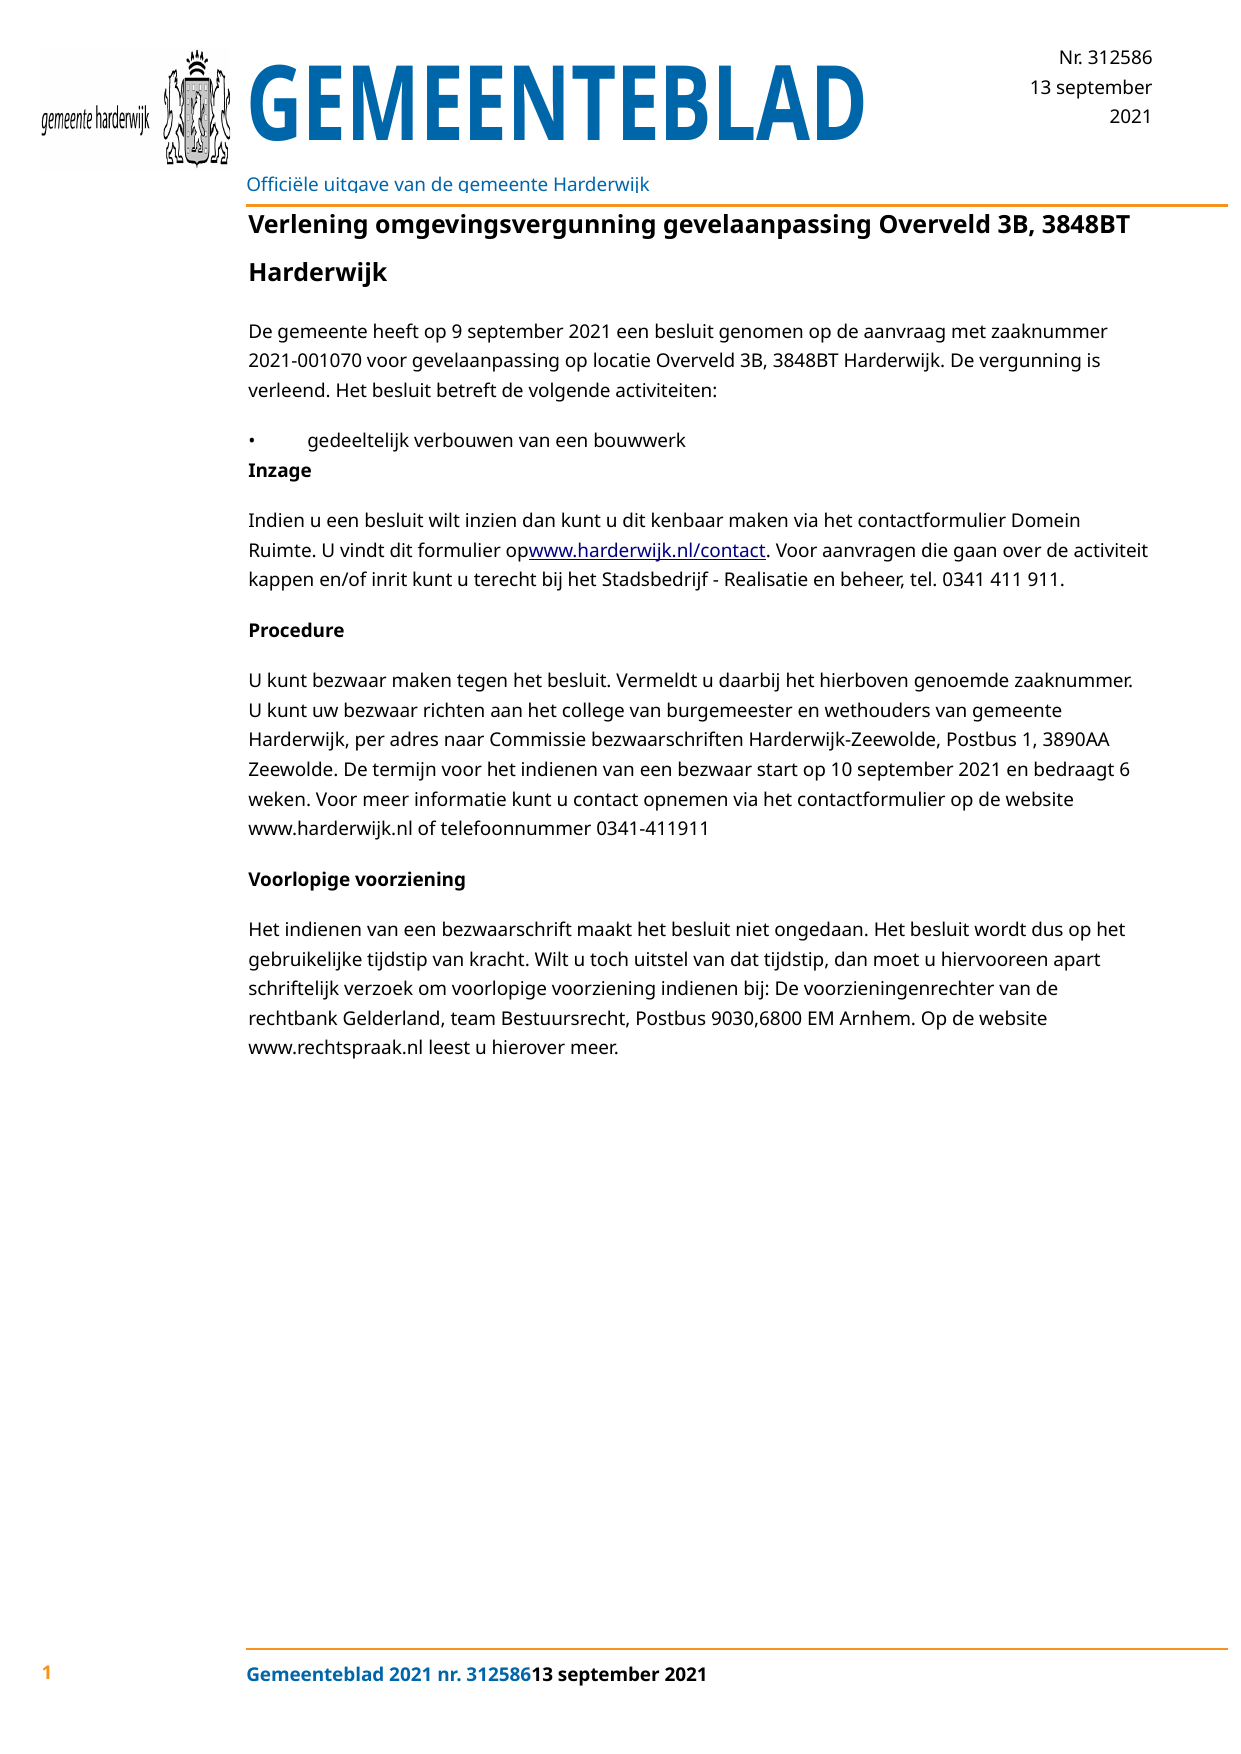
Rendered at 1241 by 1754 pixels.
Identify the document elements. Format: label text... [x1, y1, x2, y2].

text Inzage [248, 457, 1152, 483]
text Het indienen van een bezwaarschrift maakt het besluit niet ongedaan. Het besluit wordt dus op het gebruikelijke tijdstip van kracht. Wilt u toch uitstel van dat tijdstip, dan moet u hiervooreen apart schriftelijk verzoek om voorlopige voorziening indienen bij: De voorzieningenrechter van de rechtbank Gelderland, team Bestuursrecht, Postbus 9030,6800 EM Arnhem. Op de website www.rechtspraak.nl leest u hierover meer. [248, 916, 1152, 1060]
picture [41, 47, 231, 172]
text Procedure [248, 617, 1152, 643]
list gedeeltelijk verbouwen van een bouwwerk [248, 427, 1152, 453]
text Verlening omgevingsvergunning gevelaanpassing Overveld 3B, 3848BT Harderwijk [248, 207, 1152, 288]
text U kunt bezwaar maken tegen het besluit. Vermeldt u daarbij het hierboven genoemde zaaknummer. U kunt uw bezwaar richten aan het college van burgemeester en wethouders van gemeente Harderwijk, per adres naar Commissie bezwaarschriften Harderwijk-Zeewolde, Postbus 1, 3890AA Zeewolde. De termijn voor het indienen van een bezwaar start op 10 september 2021 en bedraagt 6 weken. Voor meer informatie kunt u contact opnemen via het contactformulier op de website www.harderwijk.nl of telefoonnummer 0341-411911 [248, 667, 1152, 841]
text Indien u een besluit wilt inzien dan kunt u dit kenbaar maken via het contactformulier Domein Ruimte. U vindt dit formulier opwww.harderwijk.nl/contact. Voor aanvragen die gaan over de activiteit kappen en/of inrit kunt u terecht bij het Stadsbedrijf - Realisatie en beheer, tel. 0341 411 911. [248, 507, 1152, 592]
text De gemeente heeft op 9 september 2021 een besluit genomen op de aanvraag met zaaknummer 2021-001070 voor gevelaanpassing op locatie Overveld 3B, 3848BT Harderwijk. De vergunning is verleend. Het besluit betreft de volgende activiteiten: [248, 318, 1152, 403]
text Voorlopige voorziening [248, 866, 1152, 892]
